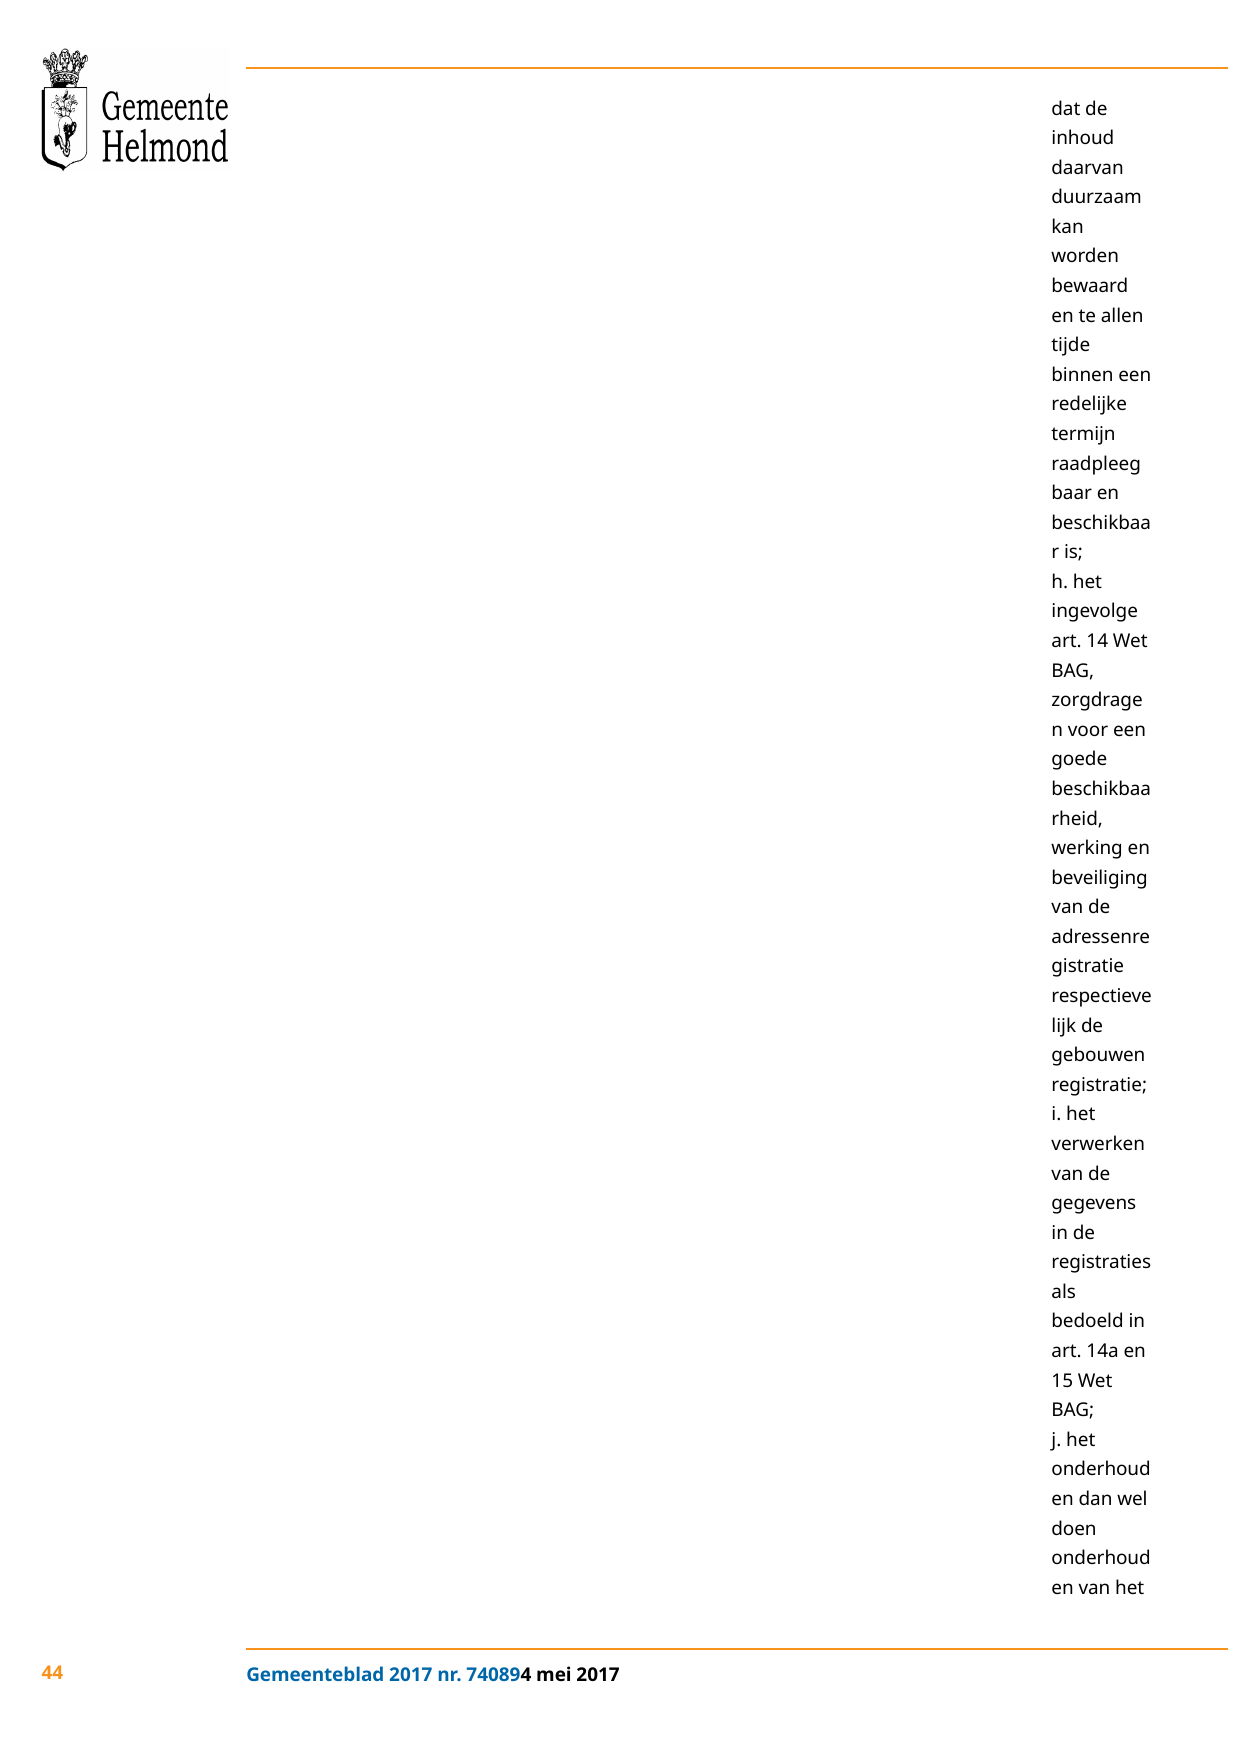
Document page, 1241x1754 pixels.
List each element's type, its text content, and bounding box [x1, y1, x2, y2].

picture [41, 47, 231, 172]
table_cell dat de inhoud daarvan duurzaam kan worden bewaard en te allen tijde binnen een redelijke termijn raadpleegbaar en beschikbaar is; h. het ingevolge art. 14 Wet BAG, zorgdragen voor een goede beschikbaarheid, werking en beveiliging van de adressenregistratie respectievelijk de gebouwenregistratie; i. het verwerken van de gegevens in de registraties als bedoeld in art. 14a en 15 Wet BAG; j. het onderhouden dan wel doen onderhouden van het [1051, 95, 1152, 1600]
table_cell [750, 95, 850, 1600]
table_cell [449, 95, 549, 1600]
table_cell [549, 95, 649, 1600]
table_cell [650, 95, 750, 1600]
table_cell [348, 95, 449, 1600]
table_cell [248, 95, 348, 1600]
table_cell [850, 95, 1051, 1600]
